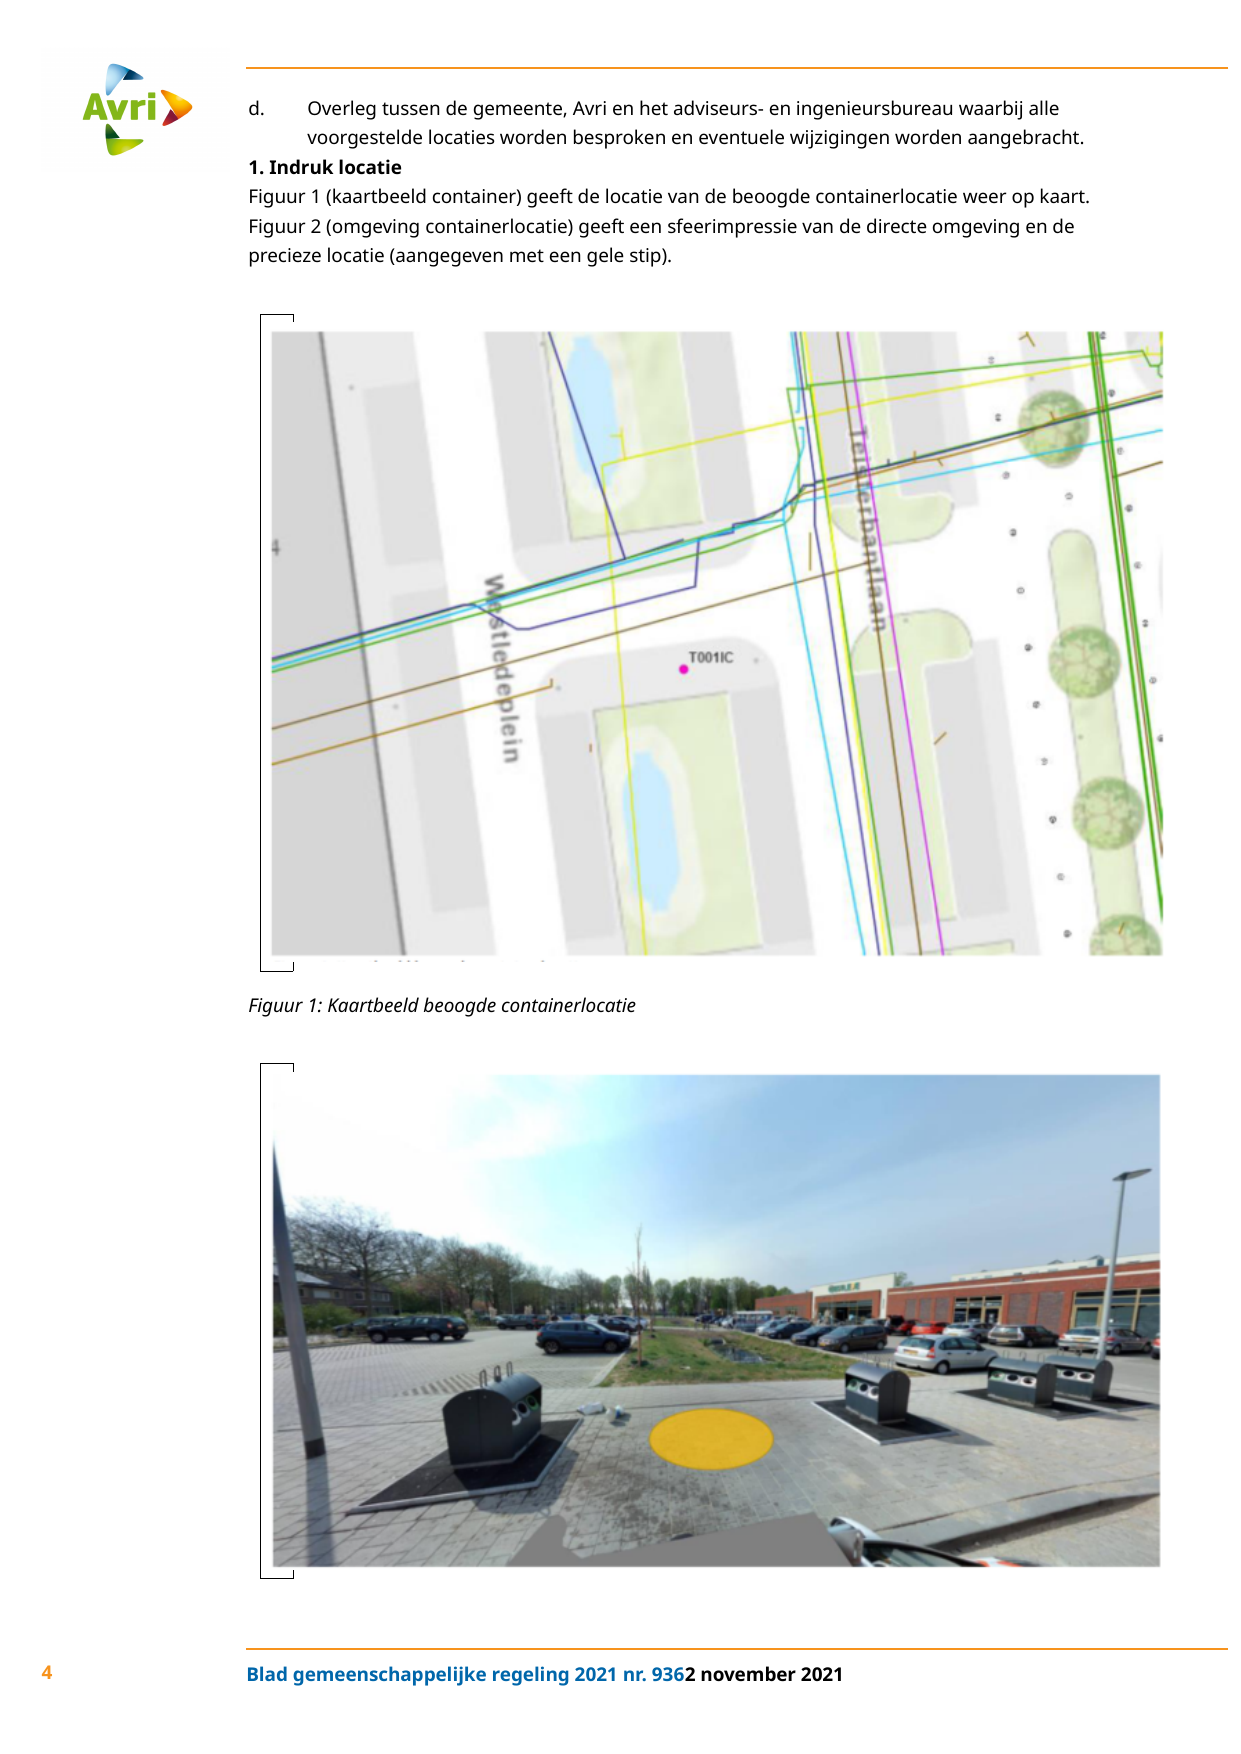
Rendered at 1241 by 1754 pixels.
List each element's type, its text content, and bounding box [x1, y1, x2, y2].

picture [268, 322, 1173, 962]
picture [41, 47, 231, 172]
list Overleg tussen de gemeente, Avri en het adviseurs- en ingenieursbureau waarbij alle voorgestelde locaties worden besproken en eventuele wijzigingen worden aangebracht. [248, 95, 1152, 150]
text Figuur 1 (kaartbeeld container) geeft de locatie van de beoogde containerlocatie weer op kaart. Figuur 2 (omgeving containerlocatie) geeft een sfeerimpressie van de directe omgeving en de precieze locatie (aangegeven met een gele stip). [248, 183, 1152, 268]
picture [268, 1072, 1173, 1570]
text 1. Indruk locatie [248, 154, 1152, 180]
text Figuur 1: Kaartbeeld beoogde containerlocatie [248, 992, 1152, 1018]
